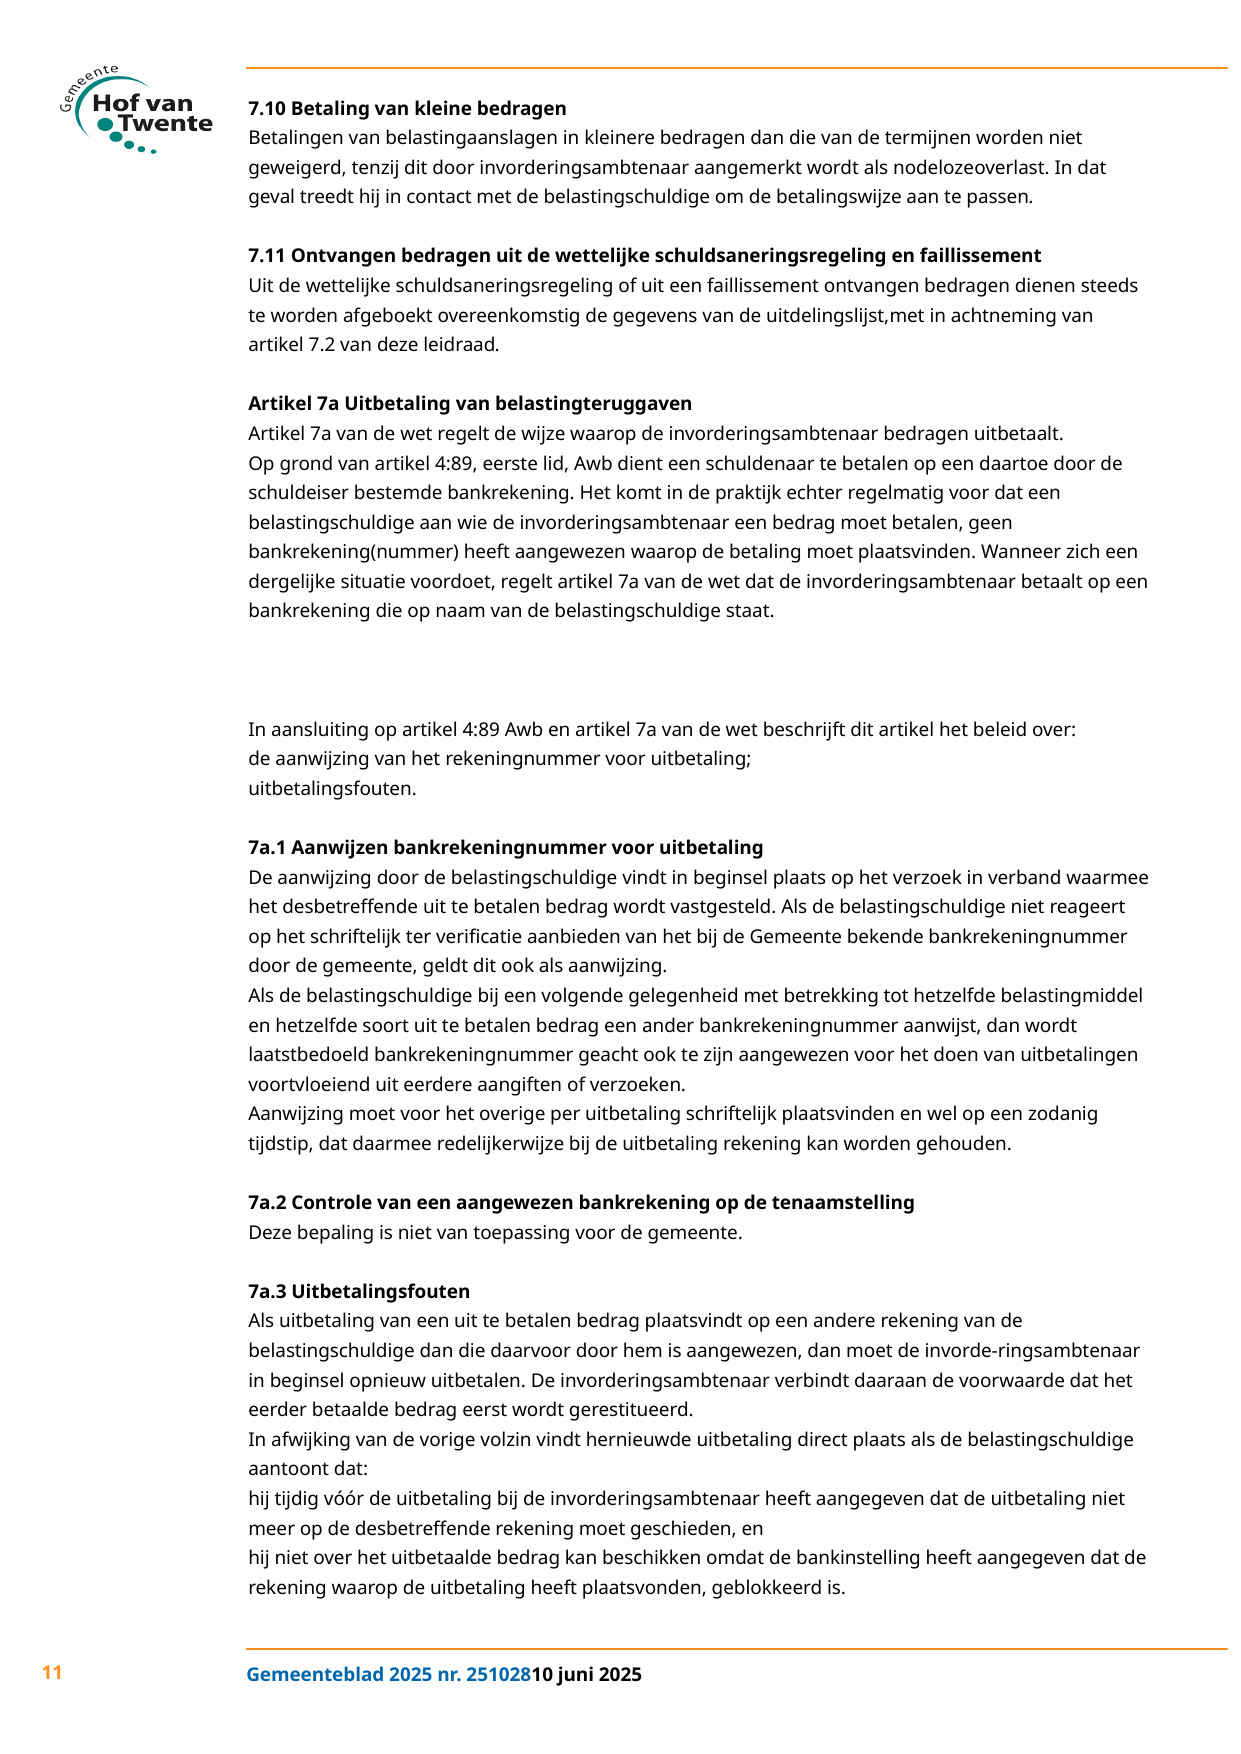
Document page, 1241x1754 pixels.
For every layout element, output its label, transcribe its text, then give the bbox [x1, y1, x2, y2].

text 7a.2 Controle van een aangewezen bankrekening op de tenaamstelling [248, 1189, 1152, 1215]
text uitbetalingsfouten. [248, 775, 1152, 801]
text 7.10 Betaling van kleine bedragen [248, 95, 1152, 121]
text hij niet over het uitbetaalde bedrag kan beschikken omdat de bankinstelling heeft aangegeven dat de rekening waarop de uitbetaling heeft plaatsvonden, geblokkeerd is. [248, 1544, 1152, 1600]
text Betalingen van belastingaanslagen in kleinere bedragen dan die van de termijnen worden niet geweigerd, tenzij dit door invorderingsambtenaar aangemerkt wordt als nodelozeoverlast. In dat geval treedt hij in contact met de belastingschuldige om de betalingswijze aan te passen. [248, 124, 1152, 209]
text de aanwijzing van het rekeningnummer voor uitbetaling; [248, 746, 1152, 771]
text Artikel 7a Uitbetaling van belastingteruggaven [248, 391, 1152, 416]
text In aansluiting op artikel 4:89 Awb en artikel 7a van de wet beschrijft dit artikel het beleid over: [248, 716, 1152, 742]
picture [41, 47, 231, 172]
text 7a.1 Aanwijzen bankrekeningnummer voor uitbetaling [248, 834, 1152, 860]
text hij tijdig vóór de uitbetaling bij de invorderingsambtenaar heeft aangegeven dat de uitbetaling niet meer op de desbetreffende rekening moet geschieden, en [248, 1485, 1152, 1541]
text Als de belastingschuldige bij een volgende gelegenheid met betrekking tot hetzelfde belastingmiddel en hetzelfde soort uit te betalen bedrag een ander bankrekeningnummer aanwijst, dan wordt laatstbedoeld bankrekeningnummer geacht ook te zijn aangewezen voor het doen van uitbetalingen voortvloeiend uit eerdere aangiften of verzoeken. [248, 982, 1152, 1097]
text 7a.3 Uitbetalingsfouten [248, 1278, 1152, 1304]
text Uit de wettelijke schuldsaneringsregeling of uit een faillissement ontvangen bedragen dienen steeds te worden afgeboekt overeenkomstig de gegevens van de uitdelingslijst,met in achtneming van artikel 7.2 van deze leidraad. [248, 272, 1152, 357]
text Op grond van artikel 4:89, eerste lid, Awb dient een schuldenaar te betalen op een daartoe door de schuldeiser bestemde bankrekening. Het komt in de praktijk echter regelmatig voor dat een belastingschuldige aan wie de invorderingsambtenaar een bedrag moet betalen, geen bankrekening(nummer) heeft aangewezen waarop de betaling moet plaatsvinden. Wanneer zich een dergelijke situatie voordoet, regelt artikel 7a van de wet dat de invorderingsambtenaar betaalt op een bankrekening die op naam van de belastingschuldige staat. [248, 450, 1152, 623]
text Artikel 7a van de wet regelt de wijze waarop de invorderingsambtenaar bedragen uitbetaalt. [248, 420, 1152, 446]
text 7.11 Ontvangen bedragen uit de wettelijke schuldsaneringsregeling en faillissement [248, 243, 1152, 268]
text Aanwijzing moet voor het overige per uitbetaling schriftelijk plaatsvinden en wel op een zodanig tijdstip, dat daarmee redelijkerwijze bij de uitbetaling rekening kan worden gehouden. [248, 1101, 1152, 1156]
text De aanwijzing door de belastingschuldige vindt in beginsel plaats op het verzoek in verband waarmee het desbetreffende uit te betalen bedrag wordt vastgesteld. Als de belastingschuldige niet reageert op het schriftelijk ter verificatie aanbieden van het bij de Gemeente bekende bankrekeningnummer door de gemeente, geldt dit ook als aanwijzing. [248, 864, 1152, 978]
text Als uitbetaling van een uit te betalen bedrag plaatsvindt op een andere rekening van de belastingschuldige dan die daarvoor door hem is aangewezen, dan moet de invorde-ringsambtenaar in beginsel opnieuw uitbetalen. De invorderingsambtenaar verbindt daaraan de voorwaarde dat het eerder betaalde bedrag eerst wordt gerestitueerd. [248, 1308, 1152, 1422]
text In afwijking van de vorige volzin vindt hernieuwde uitbetaling direct plaats als de belastingschuldige aantoont dat: [248, 1426, 1152, 1481]
text Deze bepaling is niet van toepassing voor de gemeente. [248, 1219, 1152, 1245]
